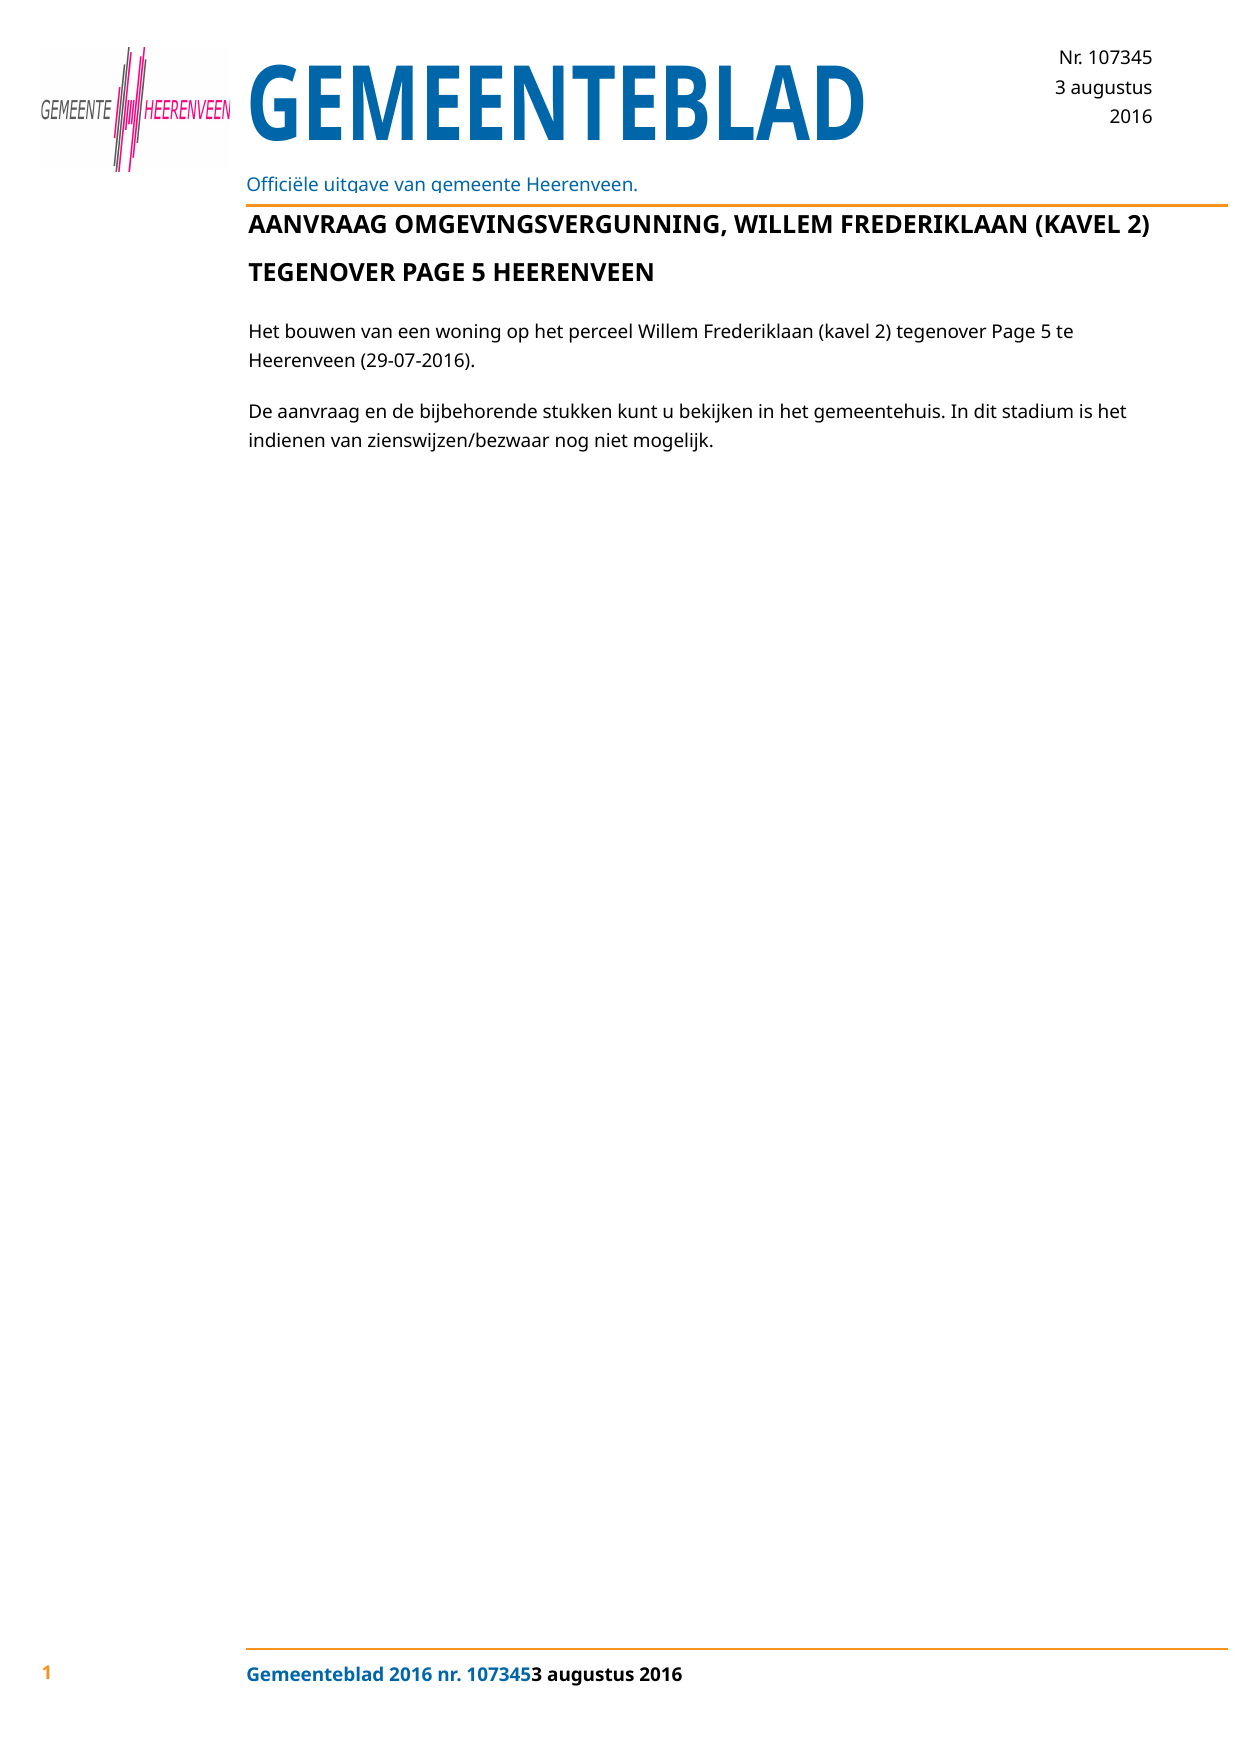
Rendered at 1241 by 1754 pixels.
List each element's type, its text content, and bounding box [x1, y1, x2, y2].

text Het bouwen van een woning op het perceel Willem Frederiklaan (kavel 2) tegenover Page 5 te Heerenveen (29-07-2016). [248, 318, 1152, 373]
text AANVRAAG OMGEVINGSVERGUNNING, WILLEM FREDERIKLAAN (KAVEL 2) TEGENOVER PAGE 5 HEERENVEEN [248, 207, 1152, 288]
picture [41, 47, 231, 172]
text De aanvraag en de bijbehorende stukken kunt u bekijken in het gemeentehuis. In dit stadium is het indienen van zienswijzen/bezwaar nog niet mogelijk. [248, 398, 1152, 453]
